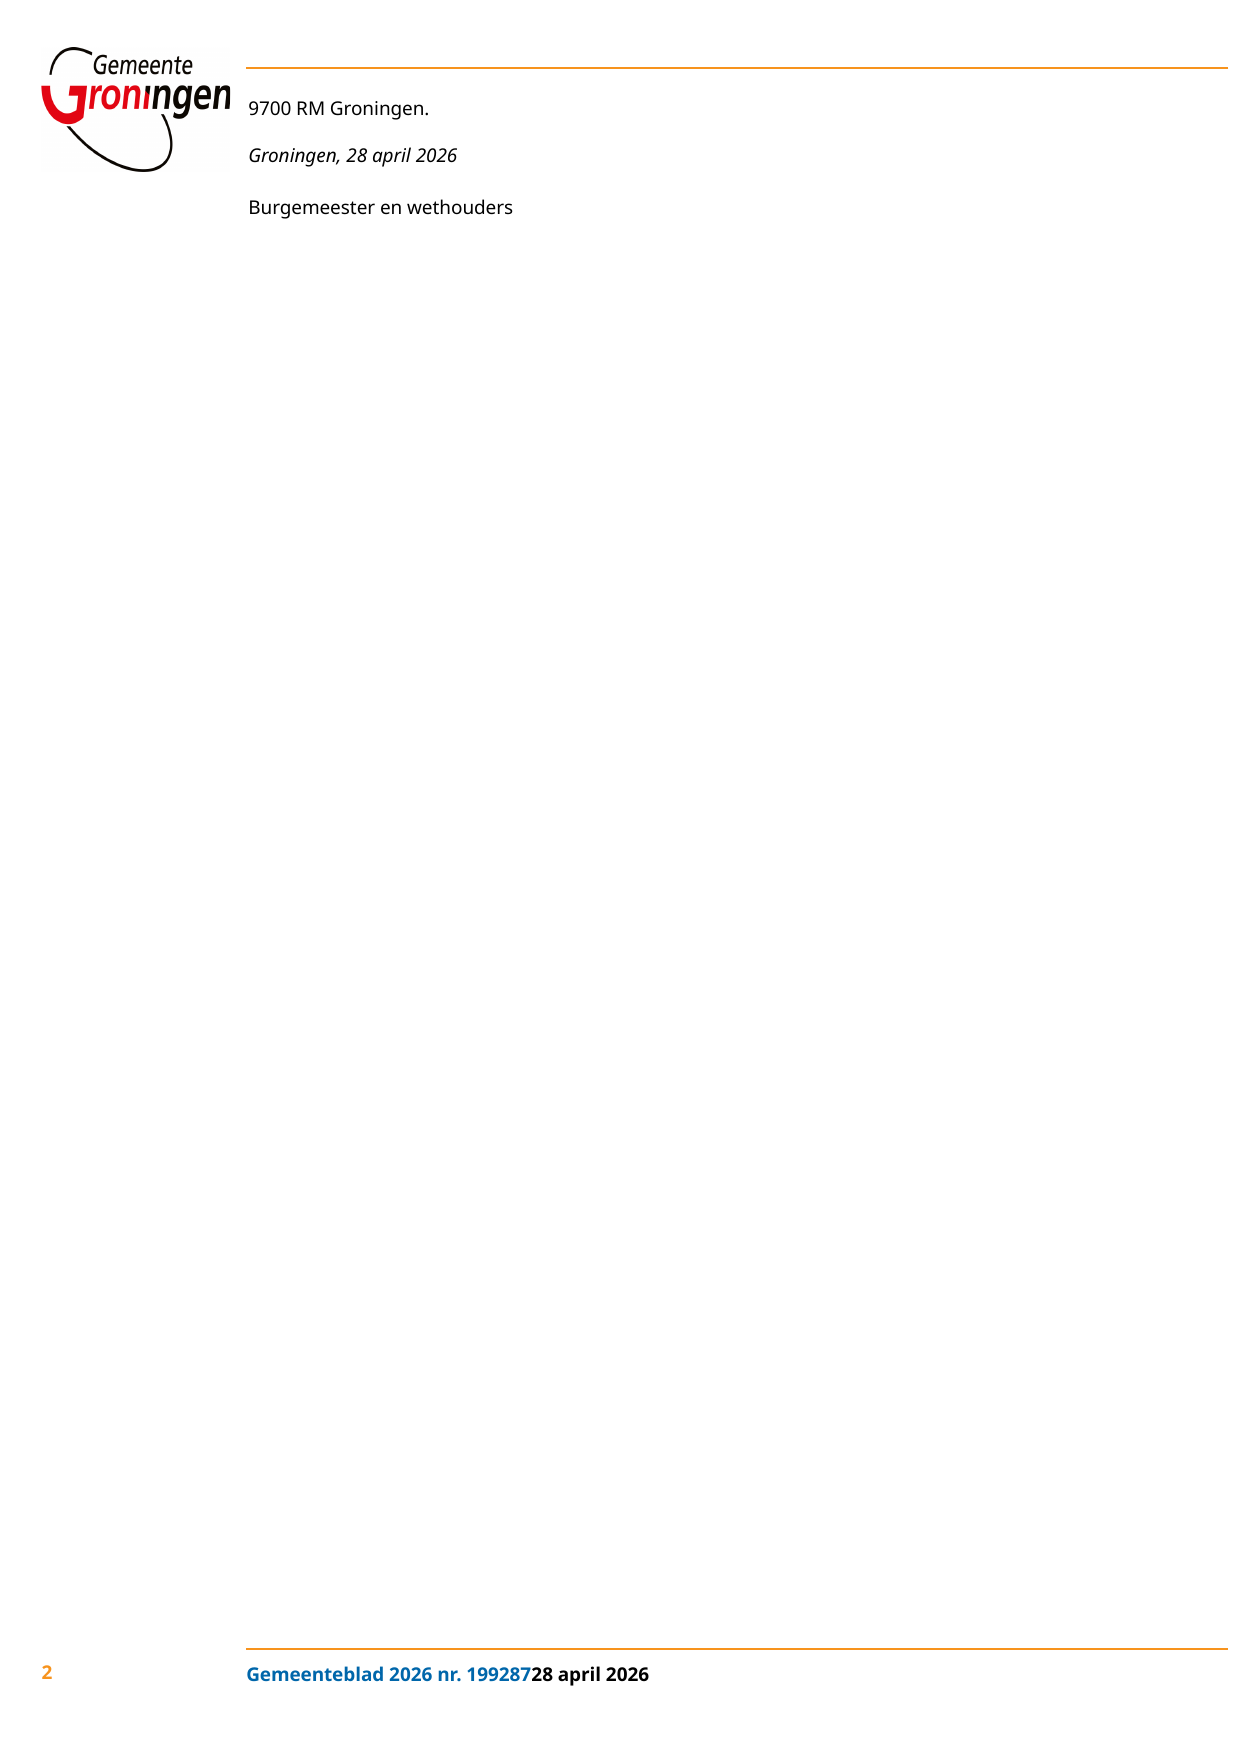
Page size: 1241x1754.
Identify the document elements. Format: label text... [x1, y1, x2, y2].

text Burgemeester en wethouders [248, 194, 1152, 220]
text Groningen, 28 april 2026 [248, 143, 1152, 168]
text 9700 RM Groningen. [248, 95, 1152, 121]
picture [41, 47, 231, 172]
